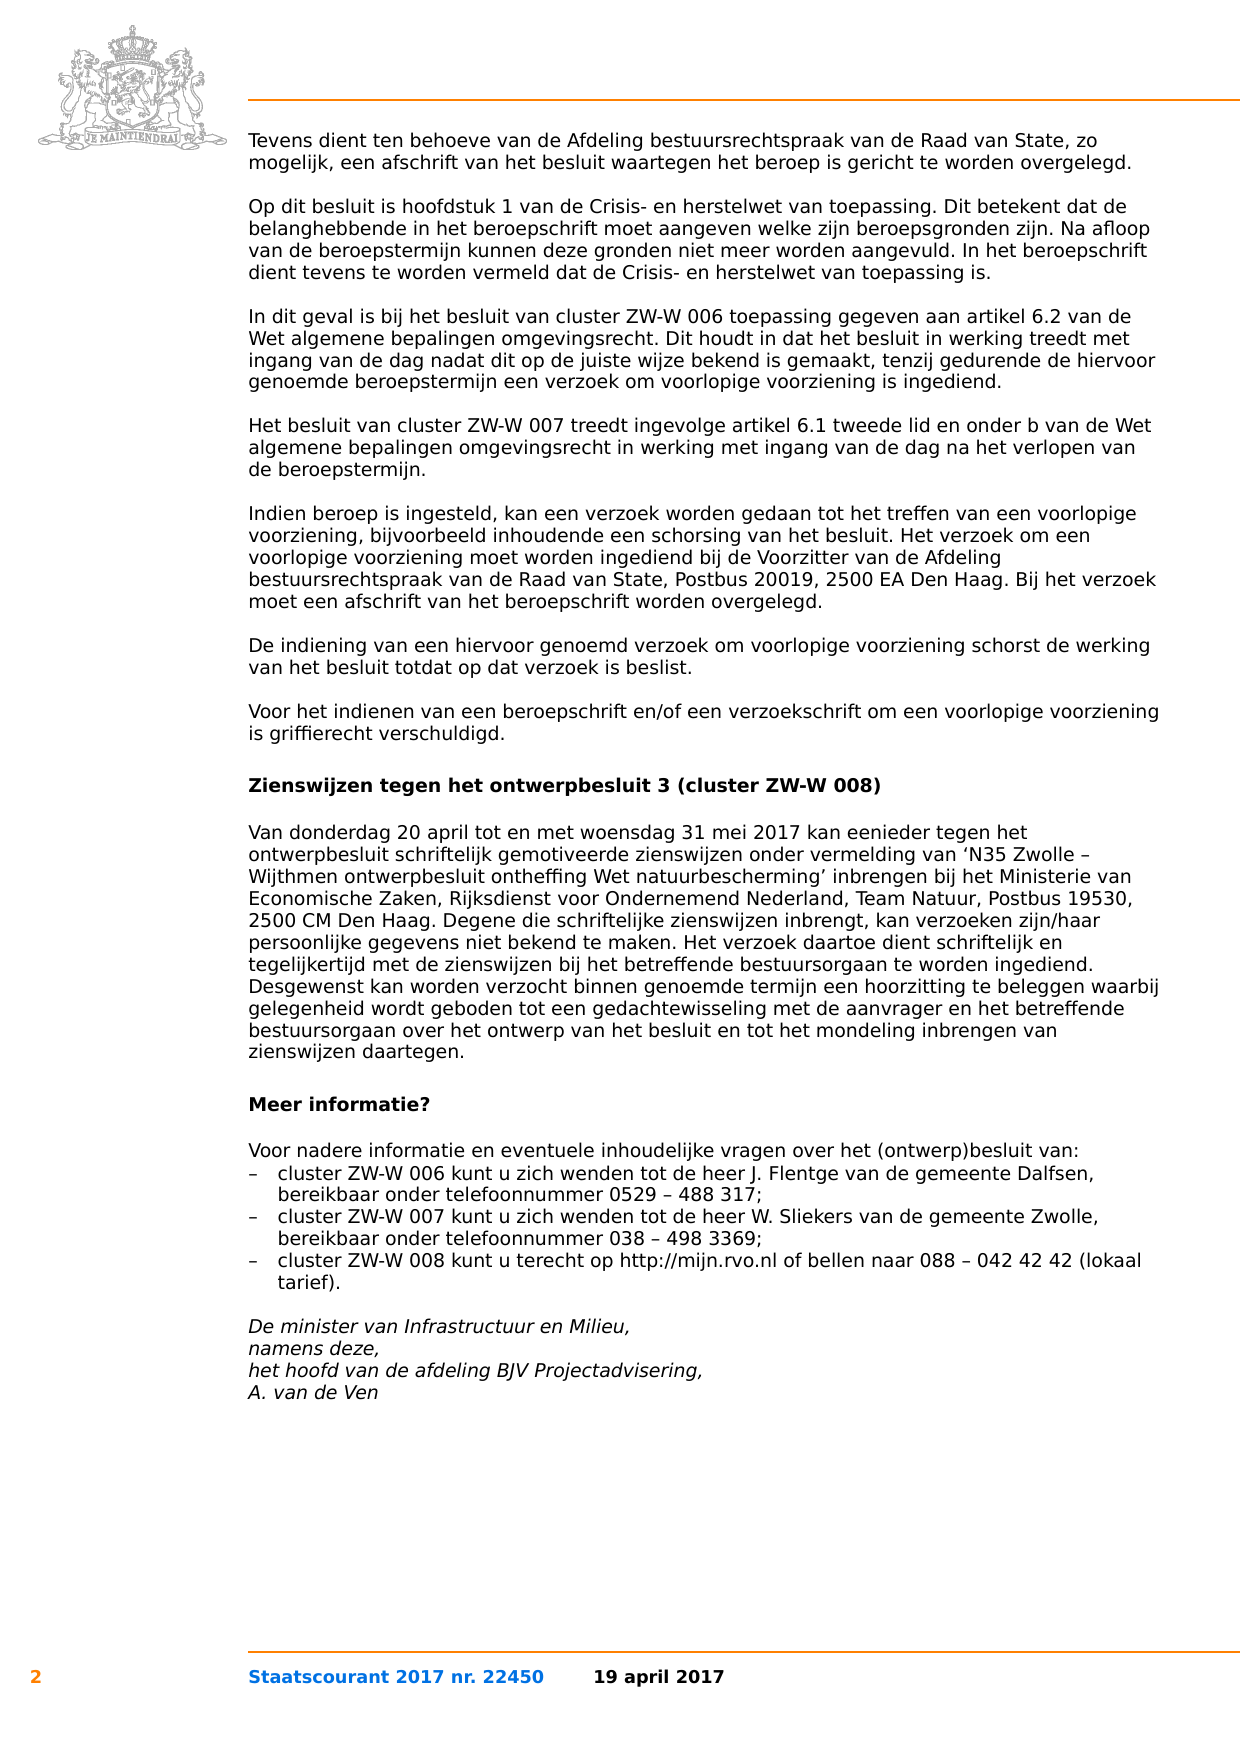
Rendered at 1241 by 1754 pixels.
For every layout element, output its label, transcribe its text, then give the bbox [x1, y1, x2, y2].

text In dit geval is bij het besluit van cluster ZW-W 006 toepassing gegeven aan artikel 6.2 van de Wet algemene bepalingen omgevingsrecht. Dit houdt in dat het besluit in werking treedt met ingang van de dag nadat dit op de juiste wijze bekend is gemaakt, tenzij gedurende de hiervoor genoemde beroepstermijn een verzoek om voorlopige voorziening is ingediend. [248, 306, 1163, 393]
text De indiening van een hiervoor genoemd verzoek om voorlopige voorziening schorst de werking van het besluit totdat op dat verzoek is beslist. [248, 635, 1163, 679]
text – cluster ZW-W 006 kunt u zich wenden tot de heer J. Flentge van de gemeente Dalfsen, bereikbaar onder telefoonnummer 0529 – 488 317; [248, 1162, 1163, 1206]
text Tevens dient ten behoeve van de Afdeling bestuursrechtspraak van de Raad van State, zo mogelijk, een afschrift van het besluit waartegen het beroep is gericht te worden overgelegd. [248, 130, 1163, 174]
text – cluster ZW-W 007 kunt u zich wenden tot de heer W. Sliekers van de gemeente Zwolle, bereikbaar onder telefoonnummer 038 – 498 3369; [248, 1206, 1163, 1250]
text Het besluit van cluster ZW-W 007 treedt ingevolge artikel 6.1 tweede lid en onder b van de Wet algemene bepalingen omgevingsrecht in werking met ingang van de dag na het verlopen van de beroepstermijn. [248, 415, 1163, 481]
text – cluster ZW-W 008 kunt u terecht op http://mijn.rvo.nl of bellen naar 088 – 042 42 42 (lokaal tarief). [248, 1250, 1163, 1294]
text Op dit besluit is hoofdstuk 1 van de Crisis- en herstelwet van toepassing. Dit betekent dat de belanghebbende in het beroepschrift moet aangeven welke zijn beroepsgronden zijn. Na afloop van de beroepstermijn kunnen deze gronden niet meer worden aangevuld. In het beroepschrift dient tevens te worden vermeld dat de Crisis- en herstelwet van toepassing is. [248, 196, 1163, 284]
picture [38, 25, 227, 150]
subtitle Zienswijzen tegen het ontwerpbesluit 3 (cluster ZW-W 008) [248, 775, 1163, 797]
text Voor nadere informatie en eventuele inhoudelijke vragen over het (ontwerp)besluit van: [248, 1140, 1163, 1162]
text Voor het indienen van een beroepschrift en/of een verzoekschrift om een voorlopige voorziening is griffierecht verschuldigd. [248, 701, 1163, 745]
text Van donderdag 20 april tot en met woensdag 31 mei 2017 kan eenieder tegen het ontwerpbesluit schriftelijk gemotiveerde zienswijzen onder vermelding van ‘N35 Zwolle – Wijthmen ontwerpbesluit ontheffing Wet natuurbescherming’ inbrengen bij het Ministerie van Economische Zaken, Rijksdienst voor Ondernemend Nederland, Team Natuur, Postbus 19530, 2500 CM Den Haag. Degene die schriftelijke zienswijzen inbrengt, kan verzoeken zijn/haar persoonlijke gegevens niet bekend te maken. Het verzoek daartoe dient schriftelijk en tegelijkertijd met de zienswijzen bij het betreffende bestuursorgaan te worden ingediend. Desgewenst kan worden verzocht binnen genoemde termijn een hoorzitting te beleggen waarbij gelegenheid wordt geboden tot een gedachtewisseling met de aanvrager en het betreffende bestuursorgaan over het ontwerp van het besluit en tot het mondeling inbrengen van zienswijzen daartegen. [248, 822, 1163, 1063]
subtitle Meer informatie? [248, 1093, 1163, 1115]
text Indien beroep is ingesteld, kan een verzoek worden gedaan tot het treffen van een voorlopige voorziening, bijvoorbeeld inhoudende een schorsing van het besluit. Het verzoek om een voorlopige voorziening moet worden ingediend bij de Voorzitter van de Afdeling bestuursrechtspraak van de Raad van State, Postbus 20019, 2500 EA Den Haag. Bij het verzoek moet een afschrift van het beroepschrift worden overgelegd. [248, 503, 1163, 613]
text De minister van Infrastructuur en Milieu, namens deze, het hoofd van de afdeling BJV Projectadvisering, A. van de Ven [248, 1316, 1163, 1404]
